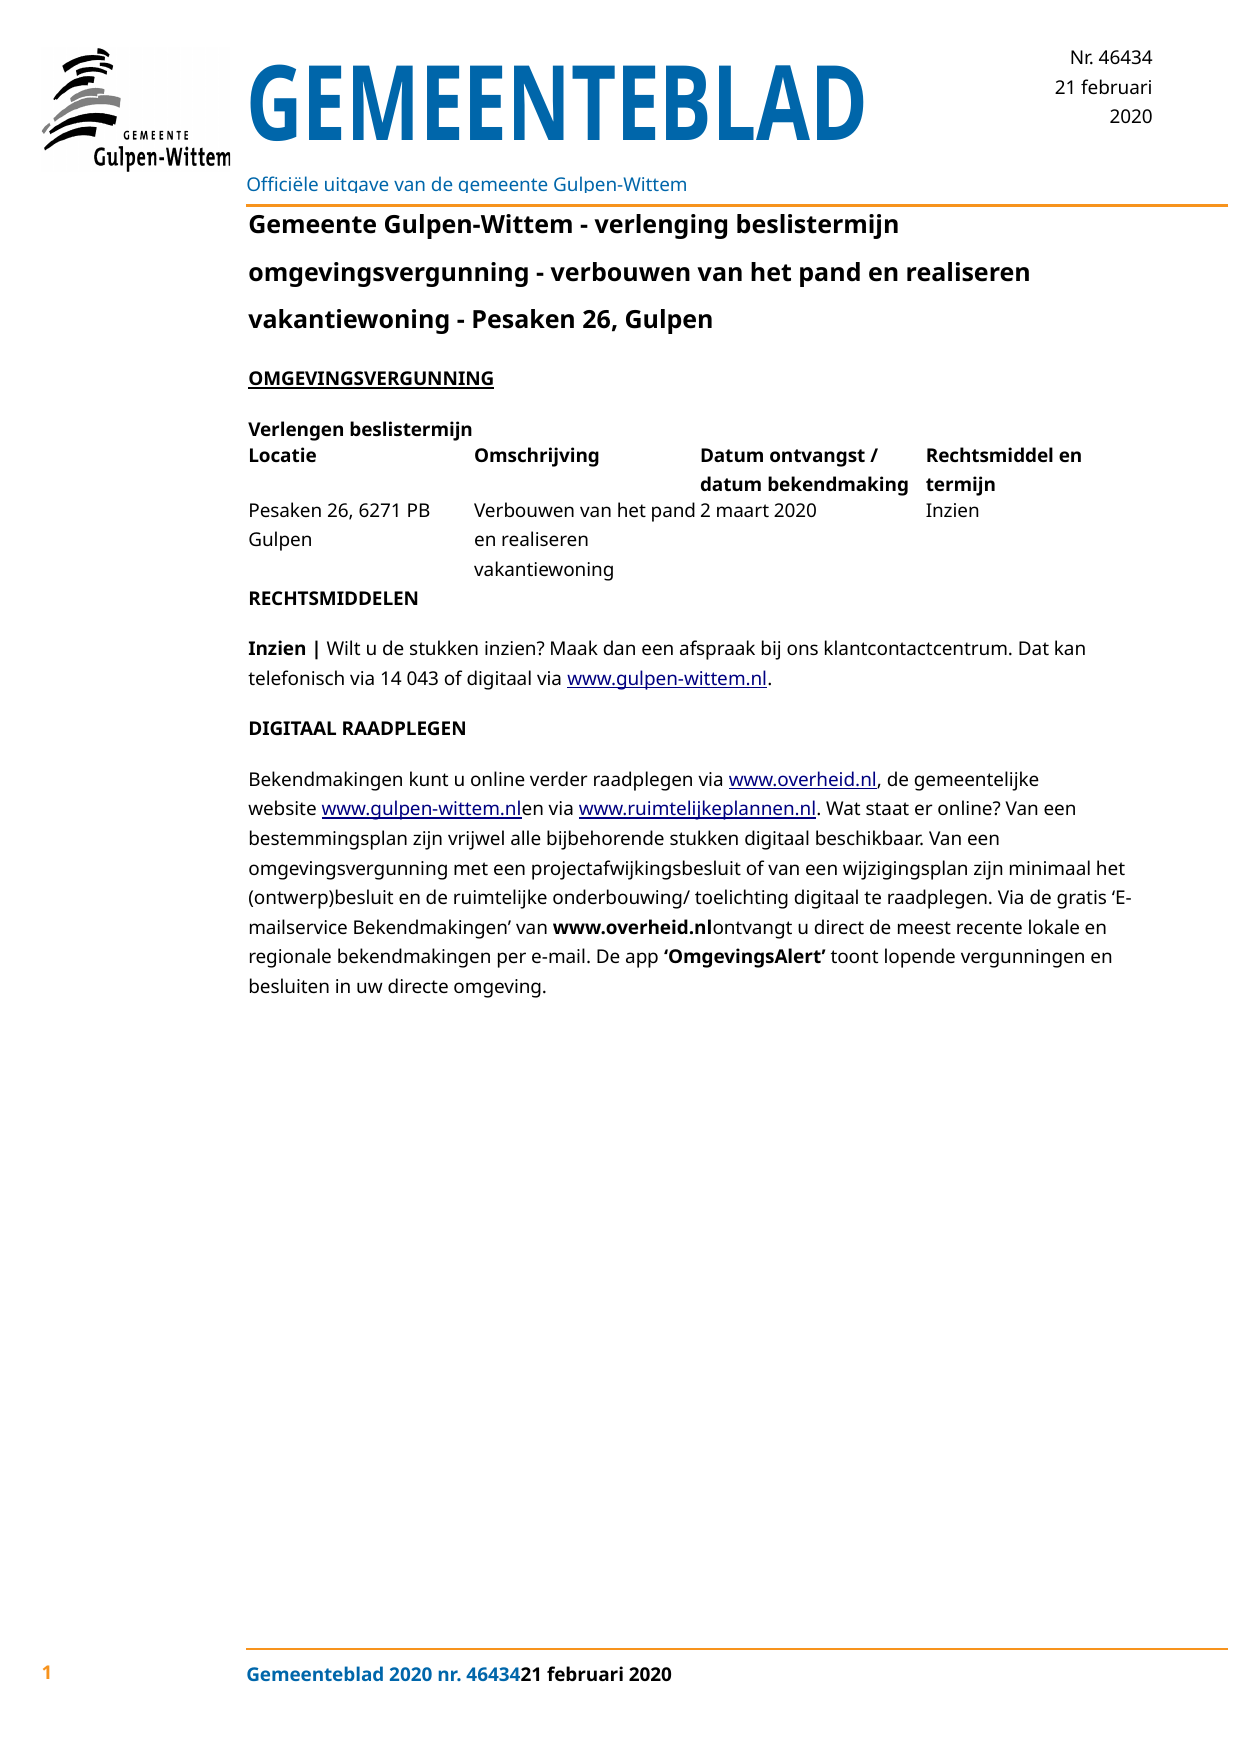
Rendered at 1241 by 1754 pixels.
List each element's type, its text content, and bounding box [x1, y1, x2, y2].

table_cell Locatie [248, 442, 474, 497]
text RECHTSMIDDELEN [248, 585, 1152, 611]
table_cell Omschrijving [474, 442, 700, 497]
table_cell Pesaken 26, 6271 PB Gulpen [248, 497, 474, 582]
table_cell Verbouwen van het pand en realiseren vakantiewoning [474, 497, 700, 582]
table_header Verlengen beslistermijn [248, 416, 1152, 442]
picture [41, 47, 231, 172]
text Inzien | Wilt u de stukken inzien? Maak dan een afspraak bij ons klantcontactcentrum. Dat kan telefonisch via 14 043 of digitaal via www.gulpen-wittem.nl. [248, 636, 1152, 691]
text Gemeente Gulpen-Wittem - verlenging beslistermijn omgevingsvergunning - verbouwen van het pand en realiseren vakantiewoning - Pesaken 26, Gulpen [248, 207, 1152, 336]
table_cell 2 maart 2020 [700, 497, 926, 582]
text Bekendmakingen kunt u online verder raadplegen via www.overheid.nl, de gemeentelijke website www.gulpen-wittem.nlen via www.ruimtelijkeplannen.nl. Wat staat er online? Van een bestemmingsplan zijn vrijwel alle bijbehorende stukken digitaal beschikbaar. Van een omgevingsvergunning met een projectafwijkingsbesluit of van een wijzigingsplan zijn minimaal het (ontwerp)besluit en de ruimtelijke onderbouwing/ toelichting digitaal te raadplegen. Via de gratis ‘E-mailservice Bekendmakingen’ van www.overheid.nlontvangt u direct de meest recente lokale en regionale bekendmakingen per e-mail. De app ‘OmgevingsAlert’ toont lopende vergunningen en besluiten in uw directe omgeving. [248, 766, 1152, 999]
table_cell Inzien [926, 497, 1152, 582]
table_cell Datum ontvangst / datum bekendmaking [700, 442, 926, 497]
text DIGITAAL RAADPLEGEN [248, 716, 1152, 741]
table_cell Rechtsmiddel en termijn [926, 442, 1152, 497]
text OMGEVINGSVERGUNNING [248, 366, 1152, 391]
